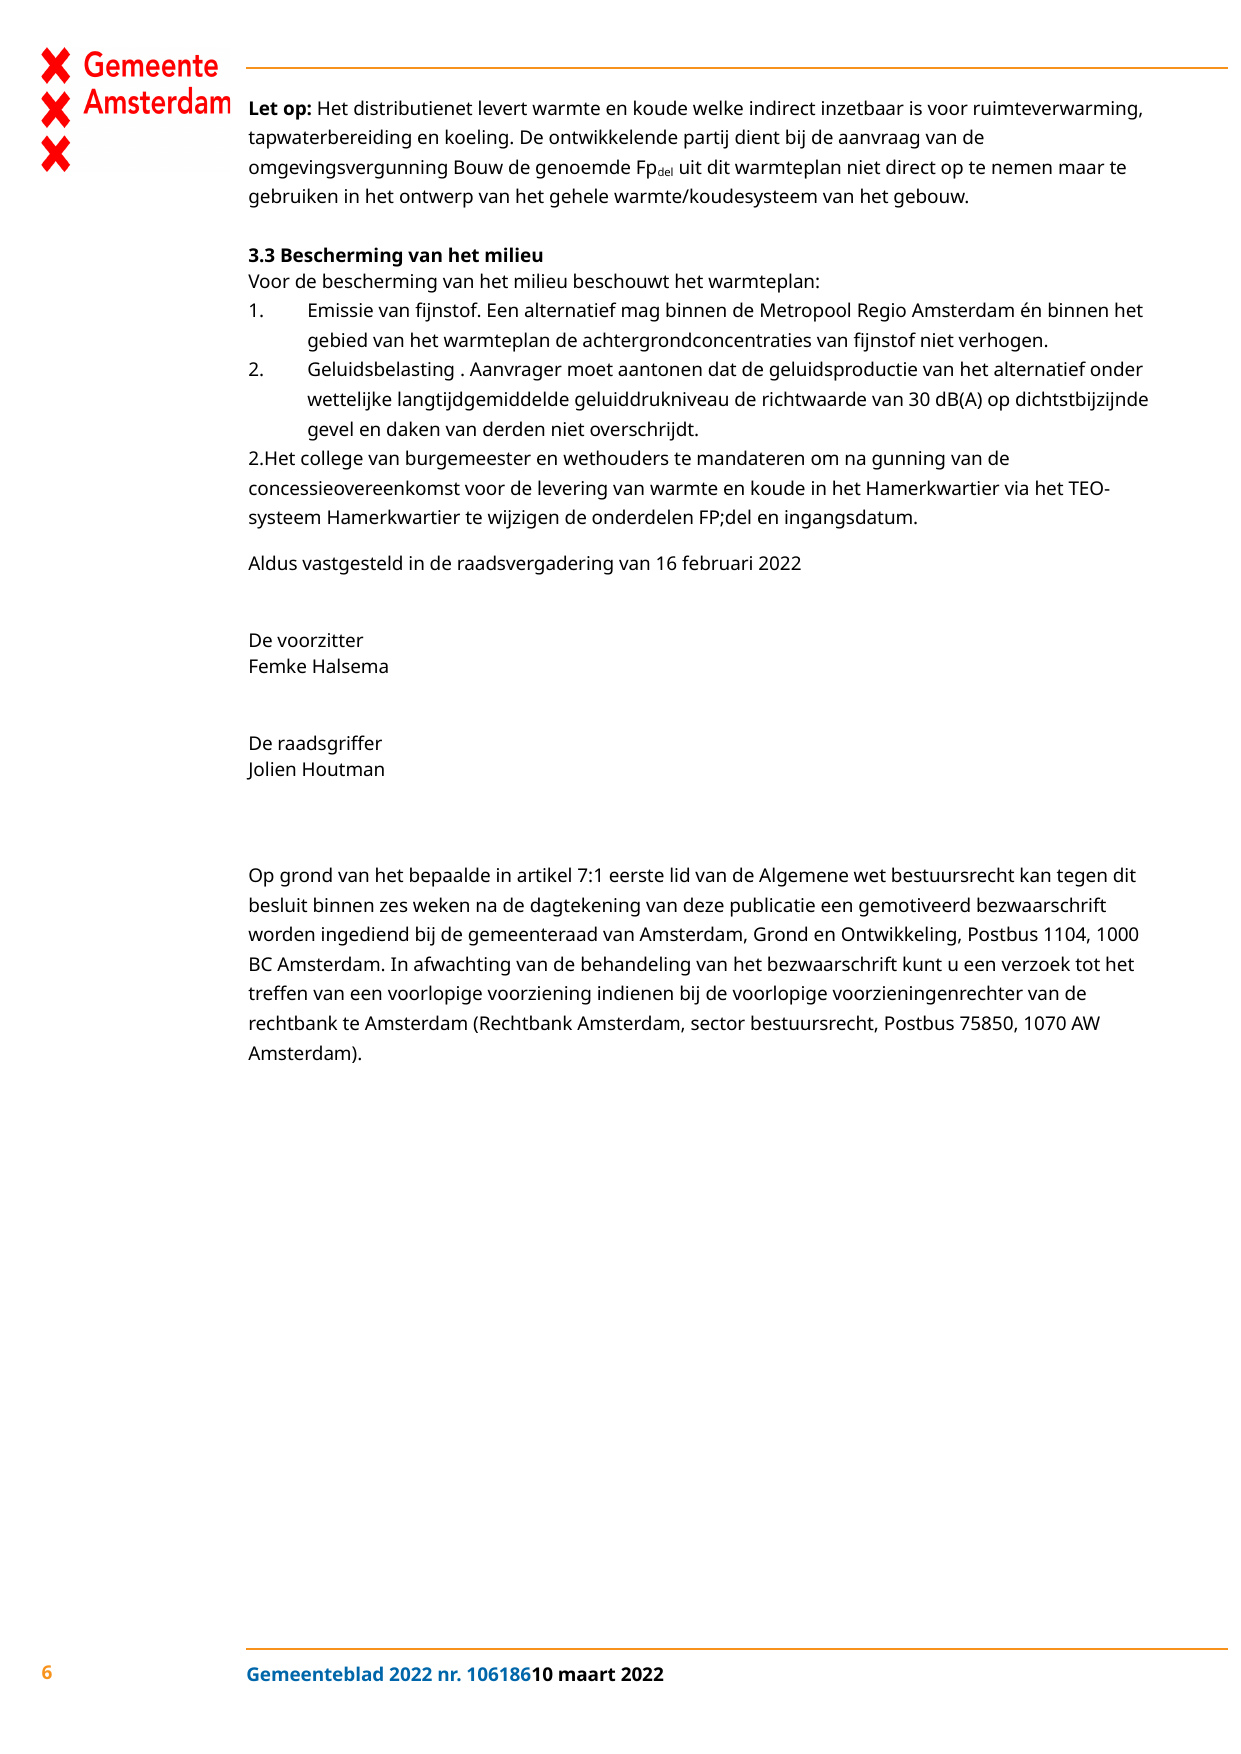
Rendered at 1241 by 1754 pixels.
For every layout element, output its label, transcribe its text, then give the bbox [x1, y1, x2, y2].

list Geluidsbelasting . Aanvrager moet aantonen dat de geluidsproductie van het alternatief onder wettelijke langtijdgemiddelde geluiddrukniveau de richtwaarde van 30 dB(A) op dichtstbijzijnde gevel en daken van derden niet overschrijdt. [248, 357, 1152, 441]
table_header Let op: Het distributienet levert warmte en koude welke indirect inzetbaar is voor ruimteverwarming, tapwaterbereiding en koeling. De ontwikkelende partij dient bij de aanvraag van de omgevingsvergunning Bouw de genoemde Fpdel uit dit warmteplan niet direct op te nemen maar te gebruiken in het ontwerp van het gehele warmte/koudesysteem van het gebouw. [248, 95, 1152, 209]
text 3.3 Bescherming van het milieu [248, 242, 1152, 268]
text 2.Het college van burgemeester en wethouders te mandateren om na gunning van de concessieovereenkomst voor de levering van warmte en koude in het Hamerkwartier via het TEO-systeem Hamerkwartier te wijzigen de onderdelen FP;del en ingangsdatum. [248, 445, 1152, 530]
picture [41, 47, 231, 172]
text Aldus vastgesteld in de raadsvergadering van 16 februari 2022 [248, 550, 1152, 576]
list Emissie van fijnstof. Een alternatief mag binnen de Metropool Regio Amsterdam én binnen het gebied van het warmteplan de achtergrondconcentraties van fijnstof niet verhogen. [248, 297, 1152, 353]
text Jolien Houtman [248, 756, 1152, 782]
text Op grond van het bepaalde in artikel 7:1 eerste lid van de Algemene wet bestuursrecht kan tegen dit besluit binnen zes weken na de dagtekening van deze publicatie een gemotiveerd bezwaarschrift worden ingediend bij de gemeenteraad van Amsterdam, Grond en Ontwikkeling, Postbus 1104, 1000 BC Amsterdam. In afwachting van de behandeling van het bezwaarschrift kunt u een verzoek tot het treffen van een voorlopige voorziening indienen bij de voorlopige voorzieningenrechter van de rechtbank te Amsterdam (Rechtbank Amsterdam, sector bestuursrecht, Postbus 75850, 1070 AW Amsterdam). [248, 862, 1152, 1066]
text De voorzitter [248, 627, 1152, 653]
text De raadsgriffer [248, 730, 1152, 756]
text Voor de bescherming van het milieu beschouwt het warmteplan: [248, 268, 1152, 293]
text Femke Halsema [248, 653, 1152, 679]
